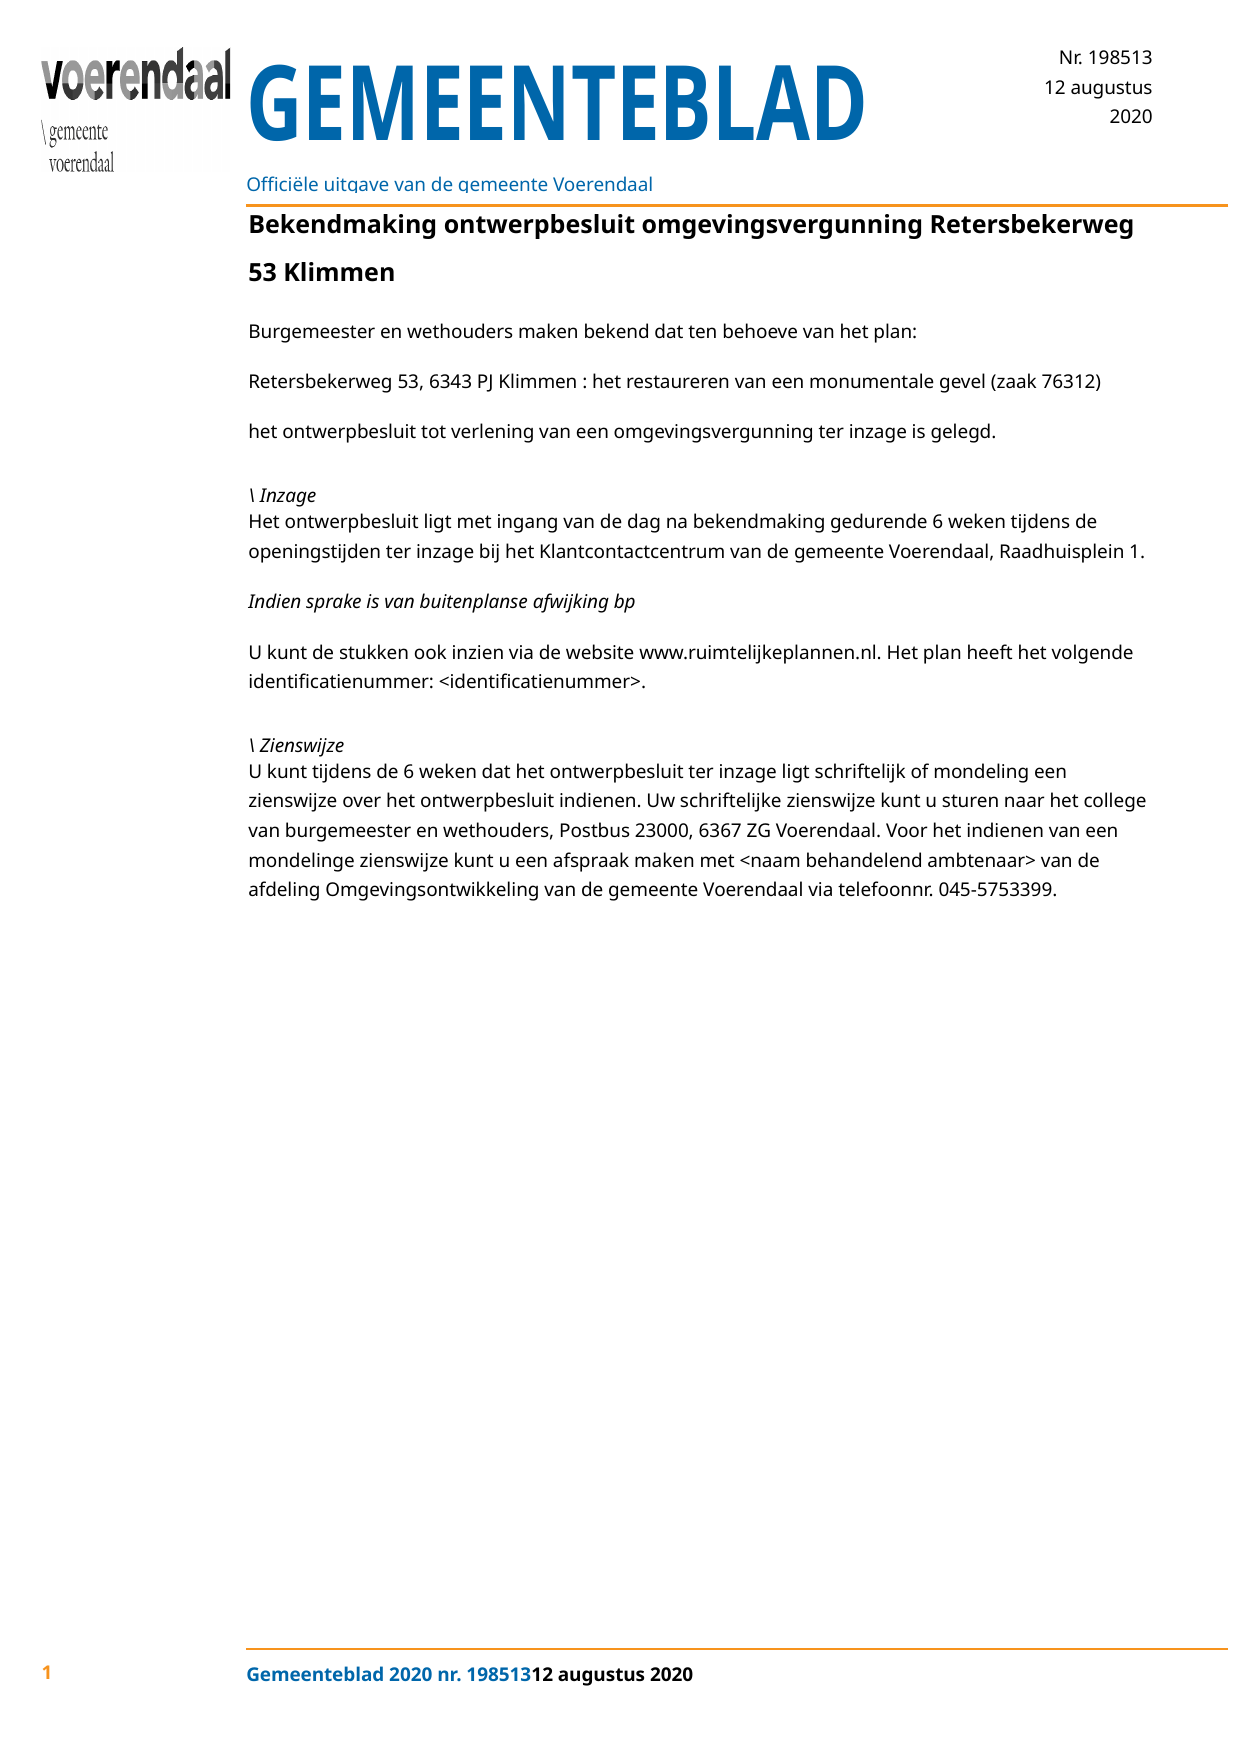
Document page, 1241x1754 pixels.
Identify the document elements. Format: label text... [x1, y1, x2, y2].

text \ Inzage [248, 483, 1152, 508]
text U kunt de stukken ook inzien via de website www.ruimtelijkeplannen.nl. Het plan heeft het volgende identificatienummer: <identificatienummer>. [248, 639, 1152, 694]
text U kunt tijdens de 6 weken dat het ontwerpbesluit ter inzage ligt schriftelijk of mondeling een zienswijze over het ontwerpbesluit indienen. Uw schriftelijke zienswijze kunt u sturen naar het college van burgemeester en wethouders, Postbus 23000, 6367 ZG Voerendaal. Voor het indienen van een mondelinge zienswijze kunt u een afspraak maken met <naam behandelend ambtenaar> van de afdeling Omgevingsontwikkeling van de gemeente Voerendaal via telefoonnr. 045-5753399. [248, 758, 1152, 902]
text Retersbekerweg 53, 6343 PJ Klimmen : het restaureren van een monumentale gevel (zaak 76312) [248, 368, 1152, 394]
text \ Zienswijze [248, 732, 1152, 758]
picture [41, 47, 231, 172]
text Indien sprake is van buitenplanse afwijking bp [248, 588, 1152, 614]
text Het ontwerpbesluit ligt met ingang van de dag na bekendmaking gedurende 6 weken tijdens de openingstijden ter inzage bij het Klantcontactcentrum van de gemeente Voerendaal, Raadhuisplein 1. [248, 508, 1152, 564]
text Bekendmaking ontwerpbesluit omgevingsvergunning Retersbekerweg 53 Klimmen [248, 207, 1152, 288]
text Burgemeester en wethouders maken bekend dat ten behoeve van het plan: [248, 318, 1152, 344]
text het ontwerpbesluit tot verlening van een omgevingsvergunning ter inzage is gelegd. [248, 419, 1152, 444]
